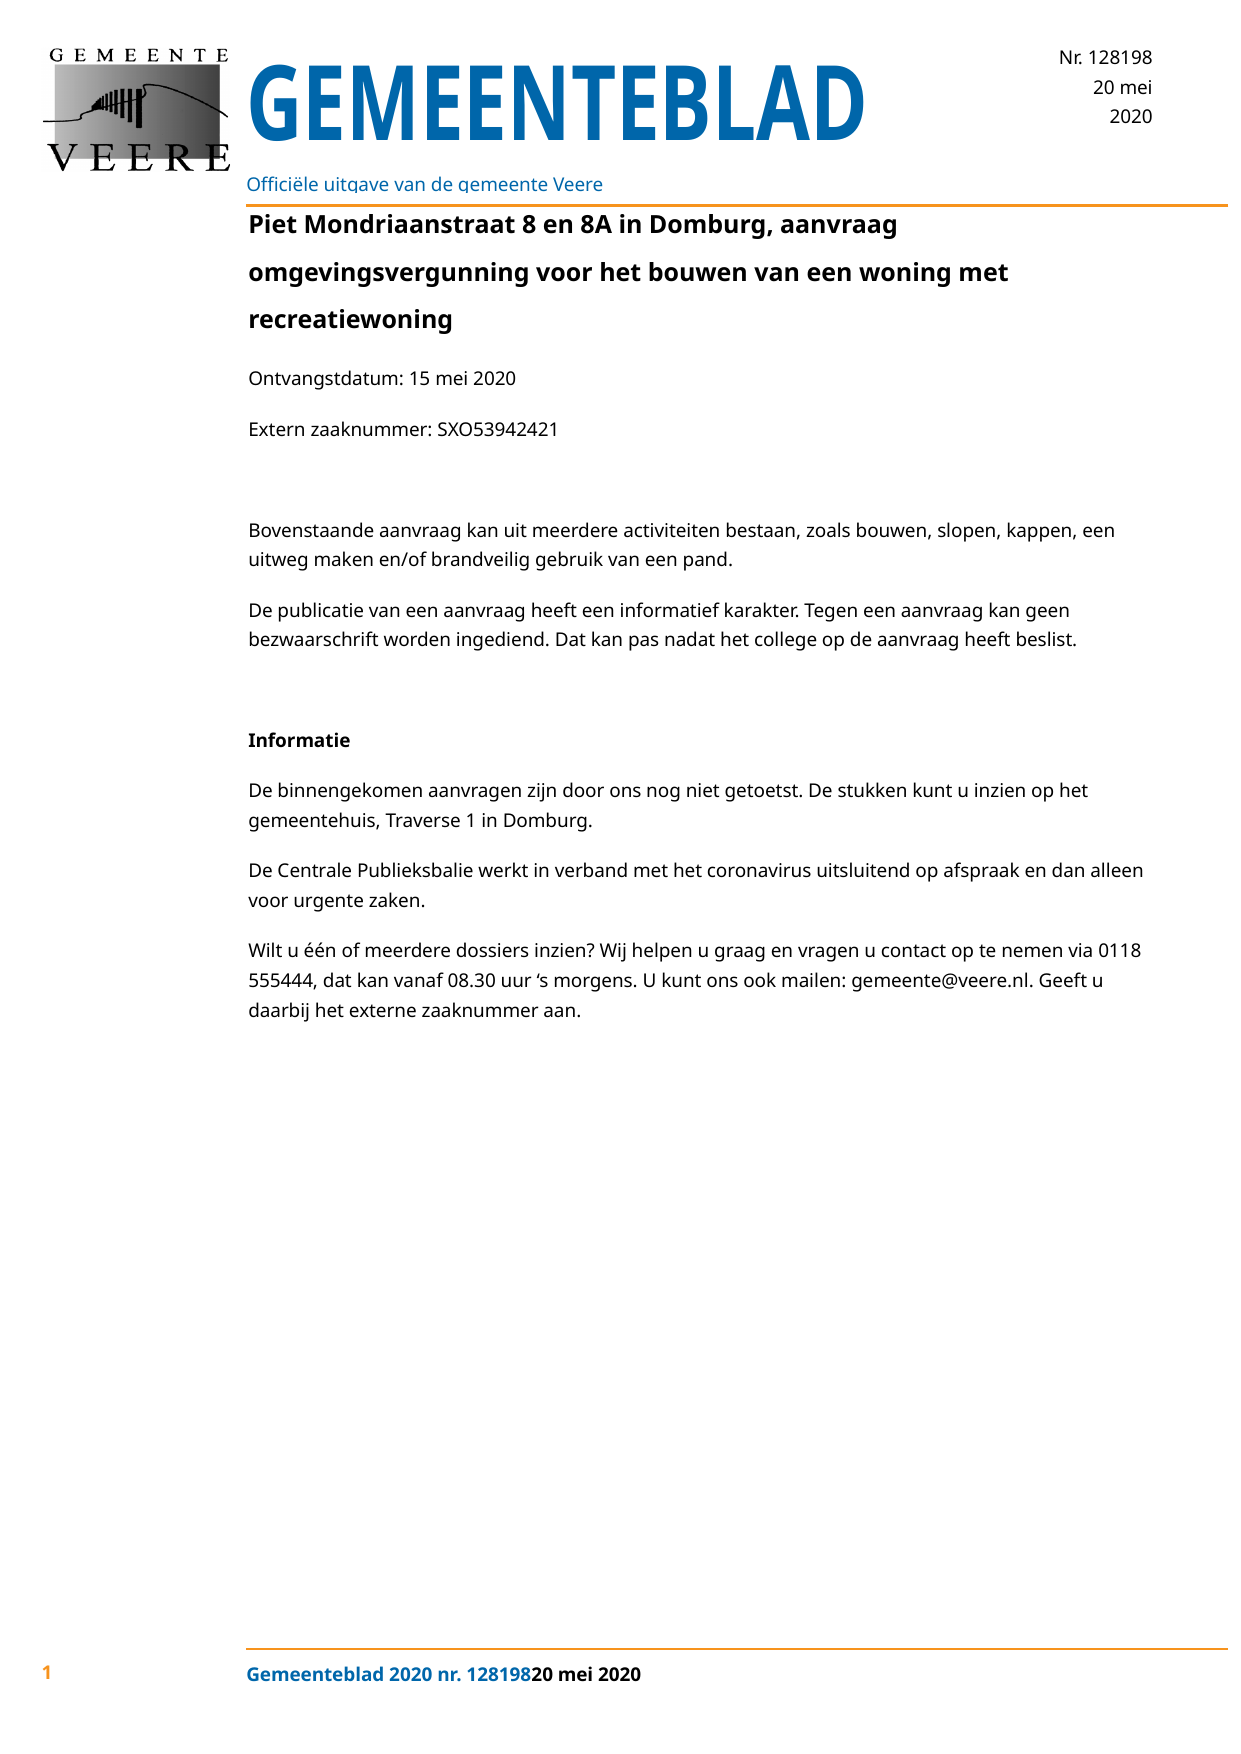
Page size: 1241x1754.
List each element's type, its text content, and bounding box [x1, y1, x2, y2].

text De publicatie van een aanvraag heeft een informatief karakter. Tegen een aanvraag kan geen bezwaarschrift worden ingediend. Dat kan pas nadat het college op de aanvraag heeft beslist. [248, 597, 1152, 652]
text De Centrale Publieksbalie werkt in verband met het coronavirus uitsluitend op afspraak en dan alleen voor urgente zaken. [248, 858, 1152, 913]
text Piet Mondriaanstraat 8 en 8A in Domburg, aanvraag omgevingsvergunning voor het bouwen van een woning met recreatiewoning [248, 207, 1152, 336]
text Bovenstaande aanvraag kan uit meerdere activiteiten bestaan, zoals bouwen, slopen, kappen, een uitweg maken en/of brandveilig gebruik van een pand. [248, 517, 1152, 572]
text Ontvangstdatum: 15 mei 2020 [248, 366, 1152, 391]
text Extern zaaknummer: SXO53942421 [248, 416, 1152, 442]
text Wilt u één of meerdere dossiers inzien? Wij helpen u graag en vragen u contact op te nemen via 0118 555444, dat kan vanaf 08.30 uur ‘s morgens. U kunt ons ook mailen: gemeente@veere.nl. Geeft u daarbij het externe zaaknummer aan. [248, 938, 1152, 1022]
text De binnengekomen aanvragen zijn door ons nog niet getoetst. De stukken kunt u inzien op het gemeentehuis, Traverse 1 in Domburg. [248, 778, 1152, 833]
text Informatie [248, 727, 1152, 753]
picture [41, 47, 231, 172]
